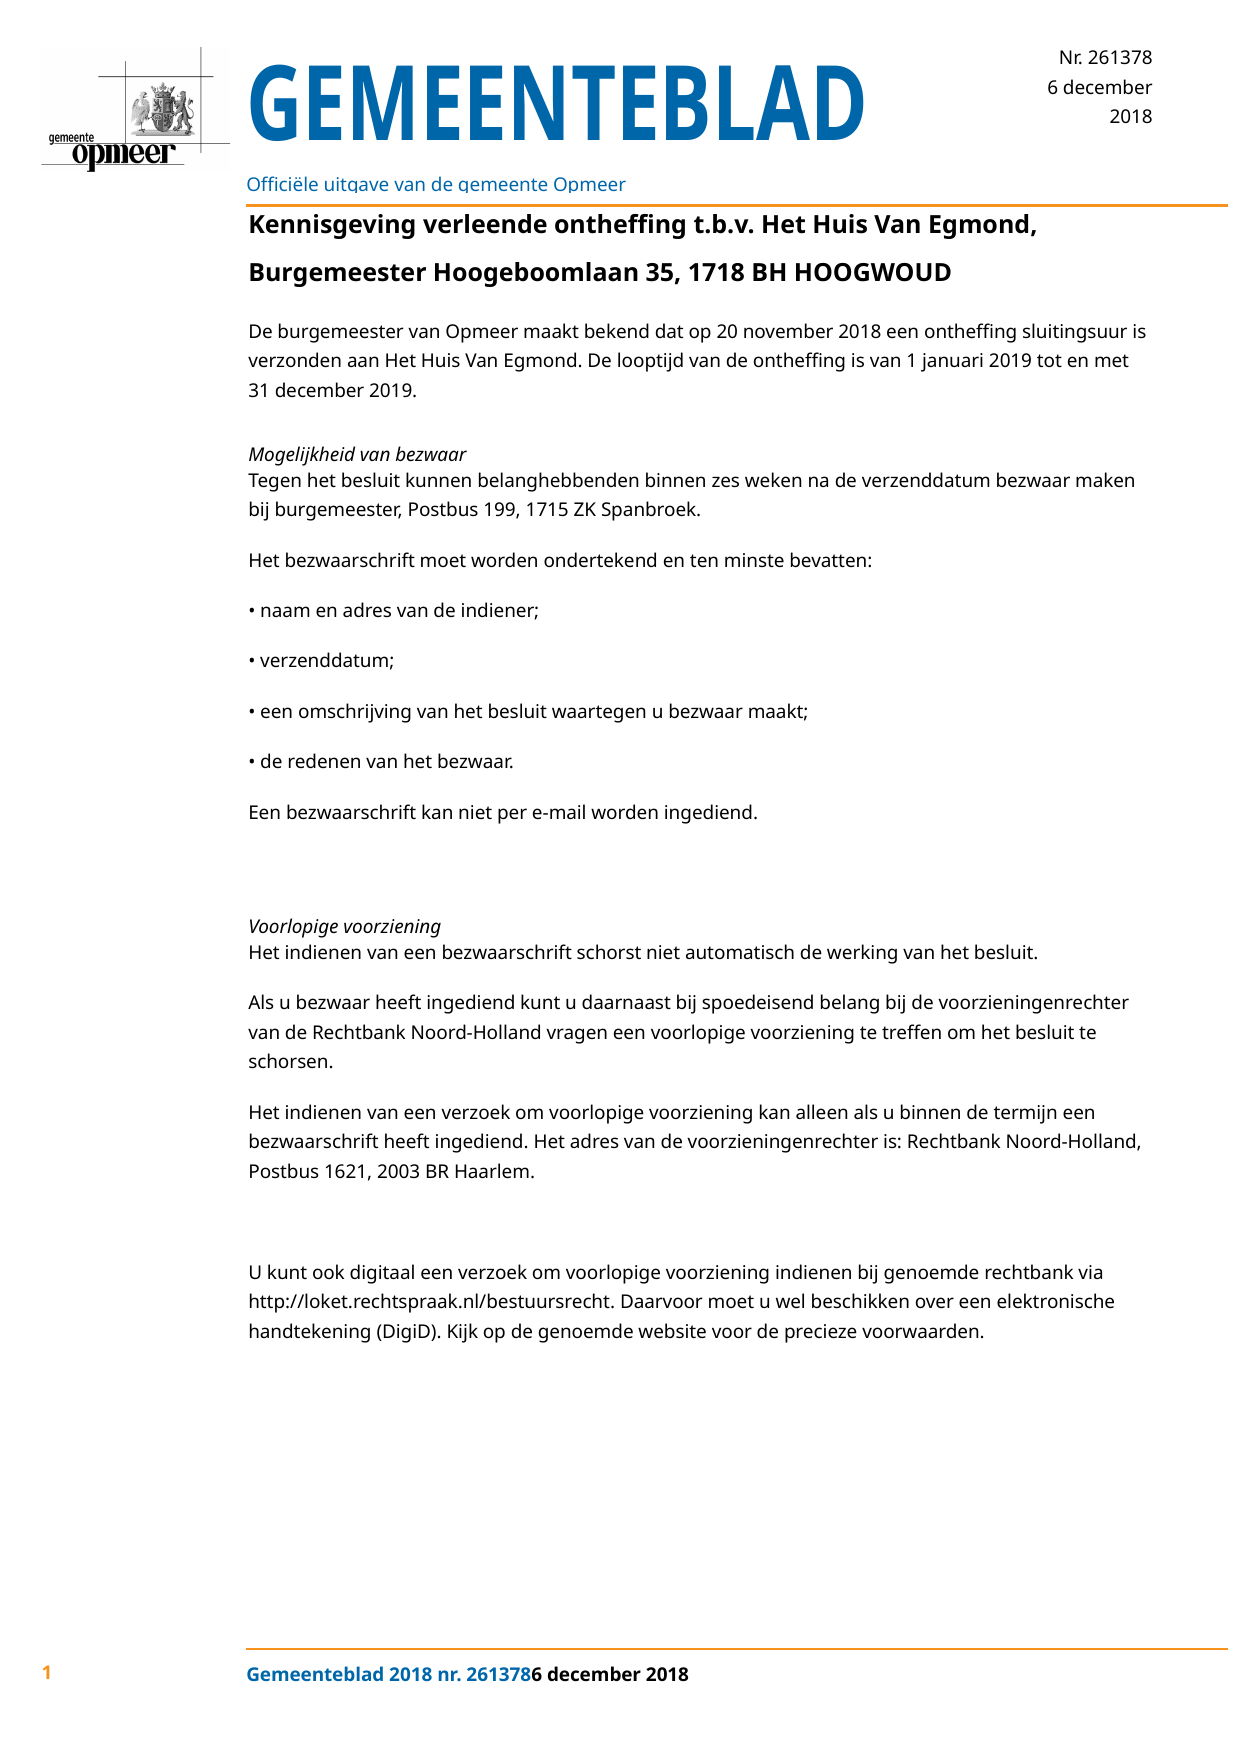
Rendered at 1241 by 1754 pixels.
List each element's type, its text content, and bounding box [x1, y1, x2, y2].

text • naam en adres van de indiener; [248, 597, 1152, 623]
text Als u bezwaar heeft ingediend kunt u daarnaast bij spoedeisend belang bij de voorzieningenrechter van de Rechtbank Noord-Holland vragen een voorlopige voorziening te treffen om het besluit te schorsen. [248, 989, 1152, 1074]
text Het bezwaarschrift moet worden ondertekend en ten minste bevatten: [248, 547, 1152, 572]
text Het indienen van een bezwaarschrift schorst niet automatisch de werking van het besluit. [248, 939, 1152, 965]
text Kennisgeving verleende ontheffing t.b.v. Het Huis Van Egmond, Burgemeester Hoogeboomlaan 35, 1718 BH HOOGWOUD [248, 207, 1152, 288]
picture [41, 47, 231, 172]
text • een omschrijving van het besluit waartegen u bezwaar maakt; [248, 698, 1152, 724]
text De burgemeester van Opmeer maakt bekend dat op 20 november 2018 een ontheffing sluitingsuur is verzonden aan Het Huis Van Egmond. De looptijd van de ontheffing is van 1 januari 2019 tot en met 31 december 2019. [248, 318, 1152, 403]
text • de redenen van het bezwaar. [248, 748, 1152, 774]
text Mogelijkheid van bezwaar [248, 441, 1152, 467]
text U kunt ook digitaal een verzoek om voorlopige voorziening indienen bij genoemde rechtbank via http://loket.rechtspraak.nl/bestuursrecht. Daarvoor moet u wel beschikken over een elektronische handtekening (DigiD). Kijk op de genoemde website voor de precieze voorwaarden. [248, 1259, 1152, 1344]
text • verzenddatum; [248, 648, 1152, 673]
text Het indienen van een verzoek om voorlopige voorziening kan alleen als u binnen de termijn een bezwaarschrift heeft ingediend. Het adres van de voorzieningenrechter is: Rechtbank Noord-Holland, Postbus 1621, 2003 BR Haarlem. [248, 1099, 1152, 1184]
text Een bezwaarschrift kan niet per e-mail worden ingediend. [248, 799, 1152, 824]
text Voorlopige voorziening [248, 913, 1152, 939]
text Tegen het besluit kunnen belanghebbenden binnen zes weken na de verzenddatum bezwaar maken bij burgemeester, Postbus 199, 1715 ZK Spanbroek. [248, 467, 1152, 522]
